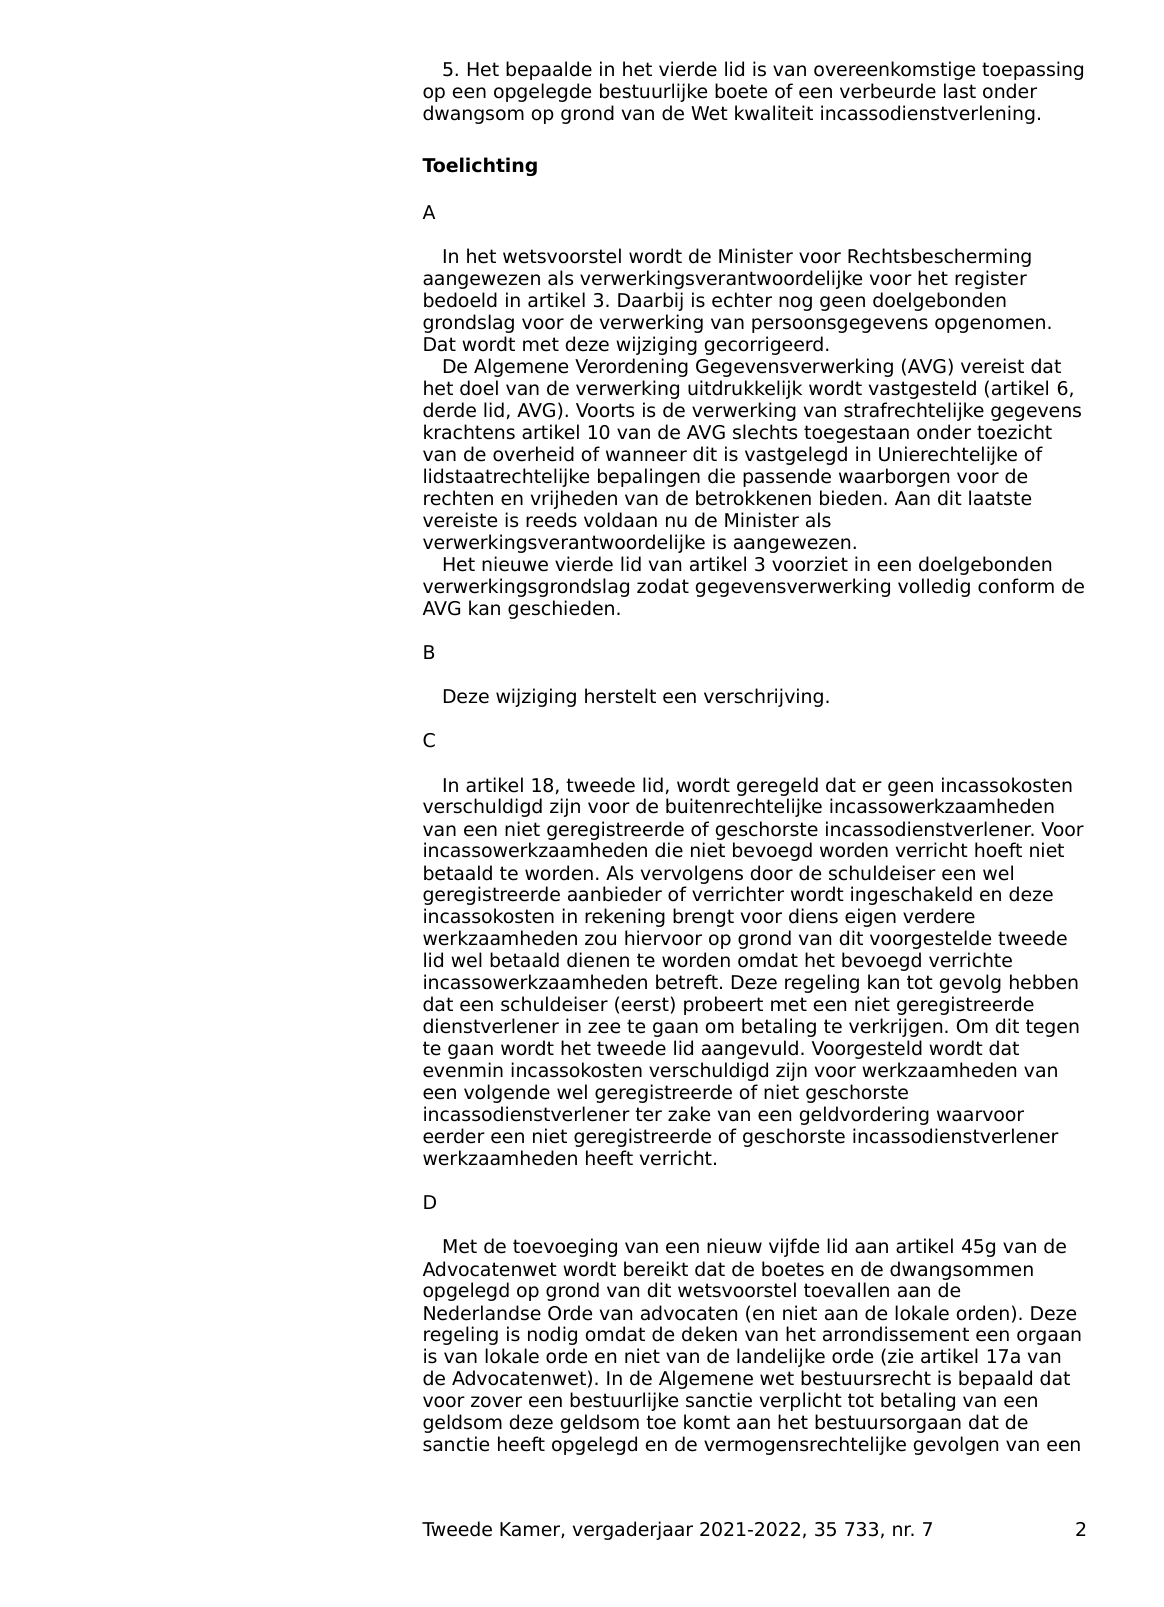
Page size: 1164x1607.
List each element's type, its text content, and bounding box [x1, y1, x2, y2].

text De Algemene Verordening Gegevensverwerking (AVG) vereist dat het doel van de verwerking uitdrukkelijk wordt vastgesteld (artikel 6, derde lid, AVG). Voorts is de verwerking van strafrechtelijke gegevens krachtens artikel 10 van de AVG slechts toegestaan onder toezicht van de overheid of wanneer dit is vastgelegd in Unierechtelijke of lidstaatrechtelijke bepalingen die passende waarborgen voor de rechten en vrijheden van de betrokkenen bieden. Aan dit laatste vereiste is reeds voldaan nu de Minister als verwerkingsverantwoordelijke is aangewezen. [422, 356, 1087, 554]
text Deze wijziging herstelt een verschrijving. [422, 686, 1087, 708]
subtitle A [422, 202, 1087, 224]
subtitle D [422, 1192, 1087, 1214]
subtitle Toelichting [422, 155, 1087, 177]
subtitle B [422, 642, 1087, 664]
text In het wetsvoorstel wordt de Minister voor Rechtsbescherming aangewezen als verwerkingsverantwoordelijke voor het register bedoeld in artikel 3. Daarbij is echter nog geen doelgebonden grondslag voor de verwerking van persoonsgegevens opgenomen. Dat wordt met deze wijziging gecorrigeerd. [422, 246, 1087, 356]
text In artikel 18, tweede lid, wordt geregeld dat er geen incassokosten verschuldigd zijn voor de buitenrechtelijke incassowerkzaamheden van een niet geregistreerde of geschorste incassodienstverlener. Voor incassowerkzaamheden die niet bevoegd worden verricht hoeft niet betaald te worden. Als vervolgens door de schuldeiser een wel geregistreerde aanbieder of verrichter wordt ingeschakeld en deze incassokosten in rekening brengt voor diens eigen verdere werkzaamheden zou hiervoor op grond van dit voorgestelde tweede lid wel betaald dienen te worden omdat het bevoegd verrichte incassowerkzaamheden betreft. Deze regeling kan tot gevolg hebben dat een schuldeiser (eerst) probeert met een niet geregistreerde dienstverlener in zee te gaan om betaling te verkrijgen. Om dit tegen te gaan wordt het tweede lid aangevuld. Voorgesteld wordt dat evenmin incassokosten verschuldigd zijn voor werkzaamheden van een volgende wel geregistreerde of niet geschorste incassodienstverlener ter zake van een geldvordering waarvoor eerder een niet geregistreerde of geschorste incassodienstverlener werkzaamheden heeft verricht. [422, 774, 1087, 1170]
text 5. Het bepaalde in het vierde lid is van overeenkomstige toepassing op een opgelegde bestuurlijke boete of een verbeurde last onder dwangsom op grond van de Wet kwaliteit incassodienstverlening. [422, 59, 1087, 125]
subtitle C [422, 730, 1087, 752]
text Het nieuwe vierde lid van artikel 3 voorziet in een doelgebonden verwerkingsgrondslag zodat gegevensverwerking volledig conform de AVG kan geschieden. [422, 554, 1087, 620]
text Met de toevoeging van een nieuw vijfde lid aan artikel 45g van de Advocatenwet wordt bereikt dat de boetes en de dwangsommen opgelegd op grond van dit wetsvoorstel toevallen aan de Nederlandse Orde van advocaten (en niet aan de lokale orden). Deze regeling is nodig omdat de deken van het arrondissement een orgaan is van lokale orde en niet van de landelijke orde (zie artikel 17a van de Advocatenwet). In de Algemene wet bestuursrecht is bepaald dat voor zover een bestuurlijke sanctie verplicht tot betaling van een geldsom deze geldsom toe komt aan het bestuursorgaan dat de sanctie heeft opgelegd en de vermogensrechtelijke gevolgen van een [422, 1236, 1087, 1456]
